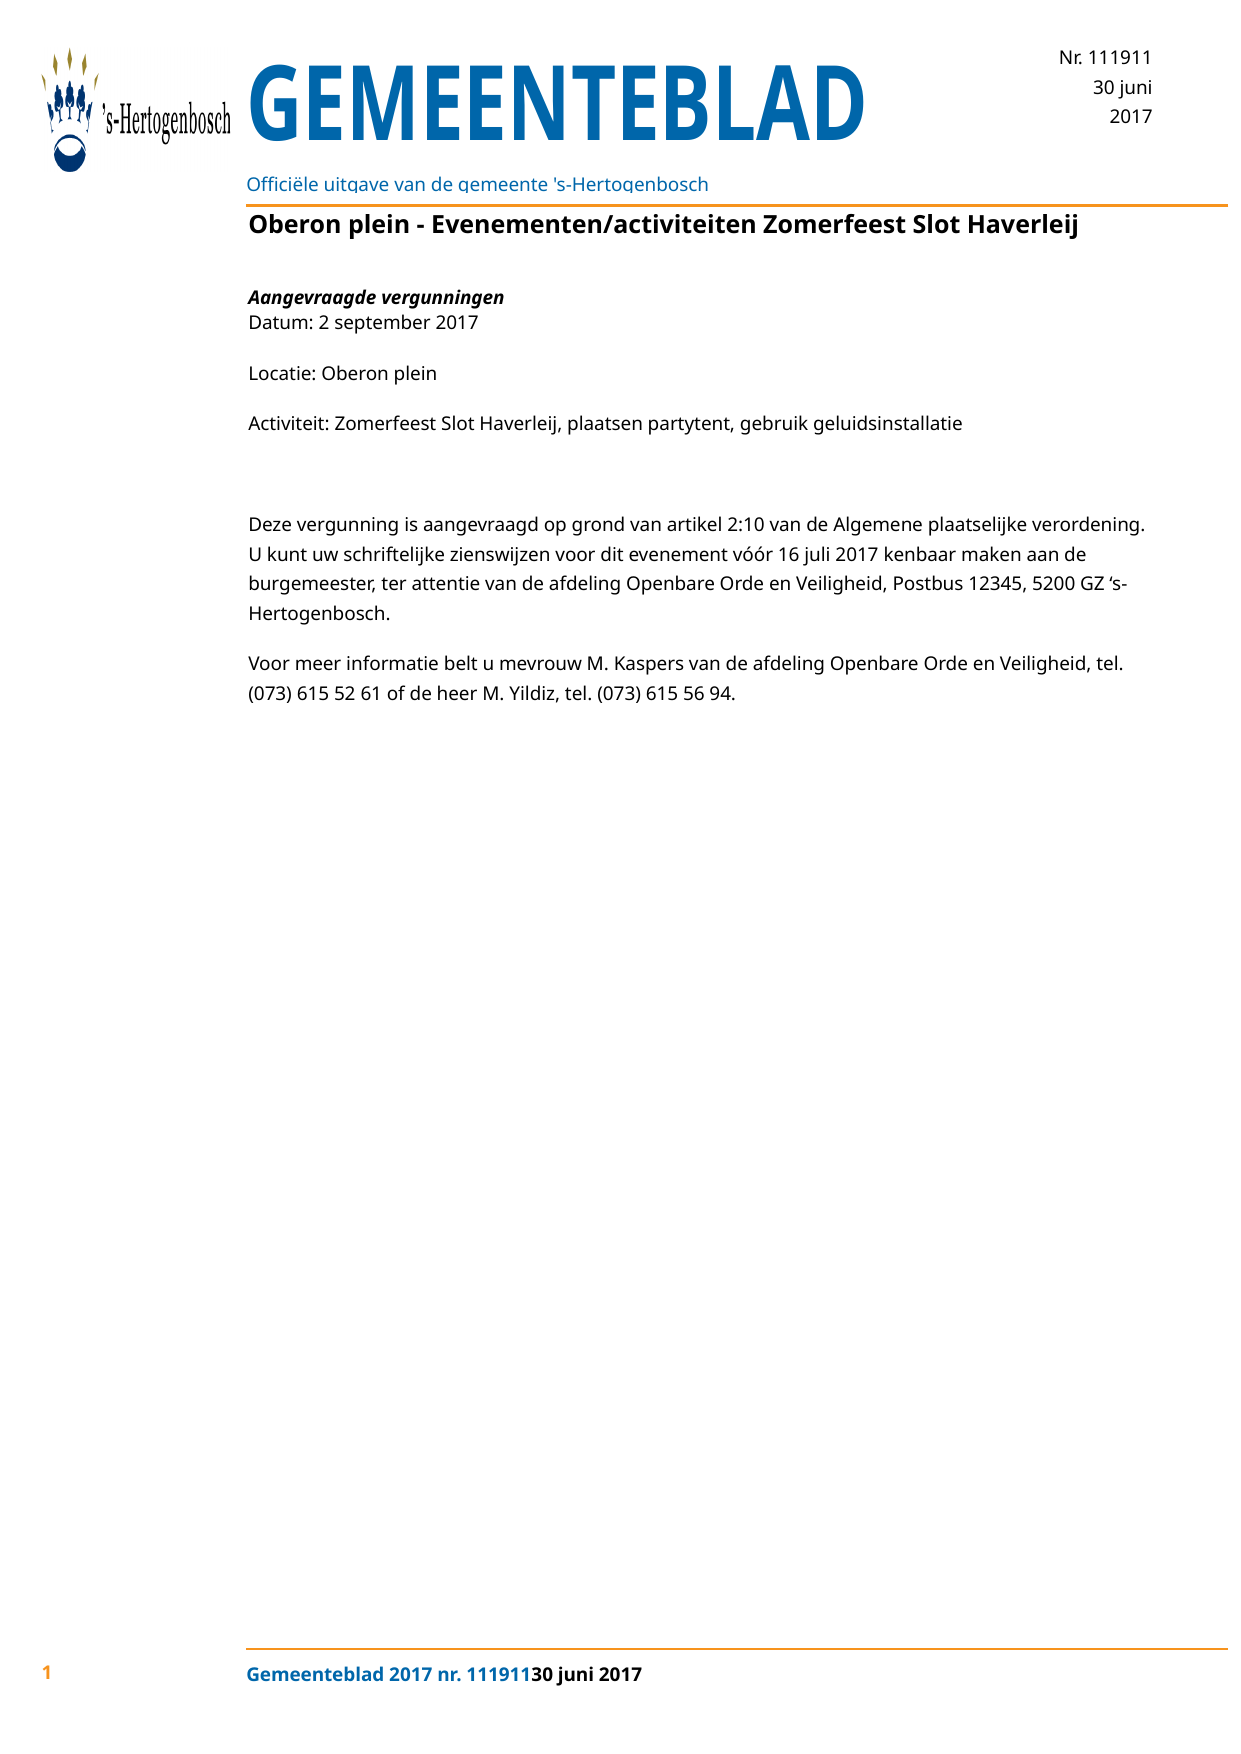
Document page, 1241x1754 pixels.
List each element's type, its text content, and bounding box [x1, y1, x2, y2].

text Aangevraagde vergunningen [248, 284, 1152, 309]
text Voor meer informatie belt u mevrouw M. Kaspers van de afdeling Openbare Orde en Veiligheid, tel. (073) 615 52 61 of de heer M. Yildiz, tel. (073) 615 56 94. [248, 650, 1152, 706]
text Activiteit: Zomerfeest Slot Haverleij, plaatsen partytent, gebruik geluidsinstallatie [248, 410, 1152, 436]
text Locatie: Oberon plein [248, 360, 1152, 386]
text Datum: 2 september 2017 [248, 309, 1152, 335]
text Deze vergunning is aangevraagd op grond van artikel 2:10 van de Algemene plaatselijke verordening. U kunt uw schriftelijke zienswijzen voor dit evenement vóór 16 juli 2017 kenbaar maken aan de burgemeester, ter attentie van de afdeling Openbare Orde en Veiligheid, Postbus 12345, 5200 GZ ‘s-Hertogenbosch. [248, 511, 1152, 626]
text Oberon plein - Evenementen/activiteiten Zomerfeest Slot Haverleij [248, 207, 1152, 241]
picture [41, 47, 231, 172]
